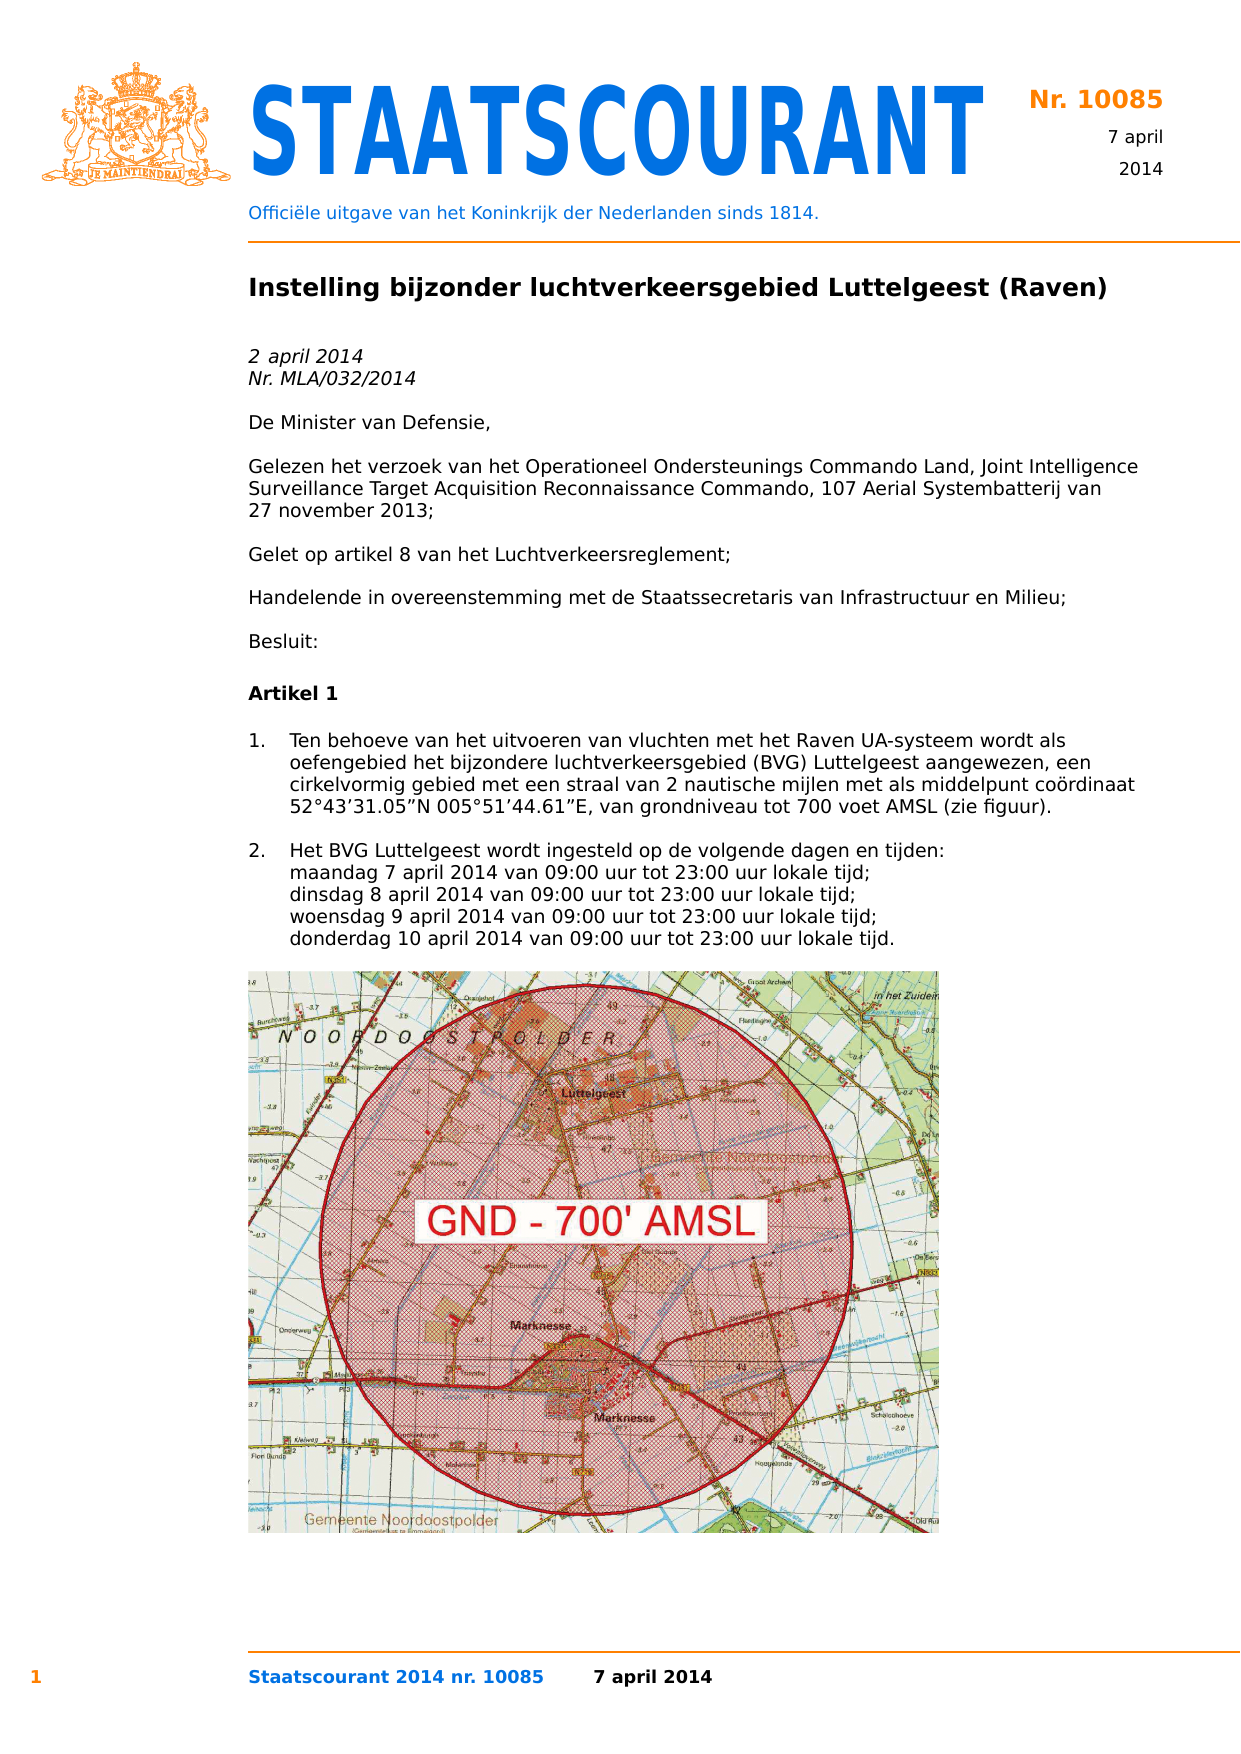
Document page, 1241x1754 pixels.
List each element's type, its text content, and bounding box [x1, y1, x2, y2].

text Gelezen het verzoek van het Operationeel Ondersteunings Commando Land, Joint Intelligence Surveillance Target Acquisition Reconnaissance Commando, 107 Aerial Systembatterij van 27 november 2013; [248, 456, 1163, 522]
text 2 april 2014 [248, 346, 1163, 368]
text donderdag 10 april 2014 van 09:00 uur tot 23:00 uur lokale tijd. [289, 928, 1163, 950]
picture [248, 971, 939, 1533]
text Handelende in overeenstemming met de Staatssecretaris van Infrastructuur en Milieu; [248, 587, 1163, 609]
text De Minister van Defensie, [248, 412, 1163, 434]
text maandag 7 april 2014 van 09:00 uur tot 23:00 uur lokale tijd; [289, 862, 1163, 884]
table_header [25, 62, 248, 241]
text Nr. MLA/032/2014 [248, 368, 1163, 390]
text Gelet op artikel 8 van het Luchtverkeersreglement; [248, 543, 1163, 565]
table_cell 2014 [998, 153, 1240, 203]
text woensdag 9 april 2014 van 09:00 uur tot 23:00 uur lokale tijd; [289, 906, 1163, 928]
table_cell 7 april [998, 121, 1240, 153]
table_cell Officiële uitgave van het Koninkrijk der Nederlanden sinds 1814. [248, 203, 1240, 241]
text 1. Ten behoeve van het uitvoeren van vluchten met het Raven UA-systeem wordt als oefengebied het bijzondere luchtverkeersgebied (BVG) Luttelgeest aangewezen, een cirkelvormig gebied met een straal van 2 nautische mijlen met als middelpunt coördinaat 52°43’31.05”N 005°51’44.61”E, van grondniveau tot 700 voet AMSL (zie figuur). [248, 730, 1163, 818]
text 2. Het BVG Luttelgeest wordt ingesteld op de volgende dagen en tijden: [248, 840, 1163, 862]
picture [41, 62, 231, 186]
text Besluit: [248, 631, 1163, 653]
text dinsdag 8 april 2014 van 09:00 uur tot 23:00 uur lokale tijd; [289, 884, 1163, 906]
subtitle Instelling bijzonder luchtverkeersgebied Luttelgeest (Raven) [248, 273, 1163, 302]
table_header Nr. 10085 [998, 62, 1240, 121]
table_header STAATSCOURANT [248, 62, 998, 203]
subtitle Artikel 1 [248, 683, 1163, 705]
